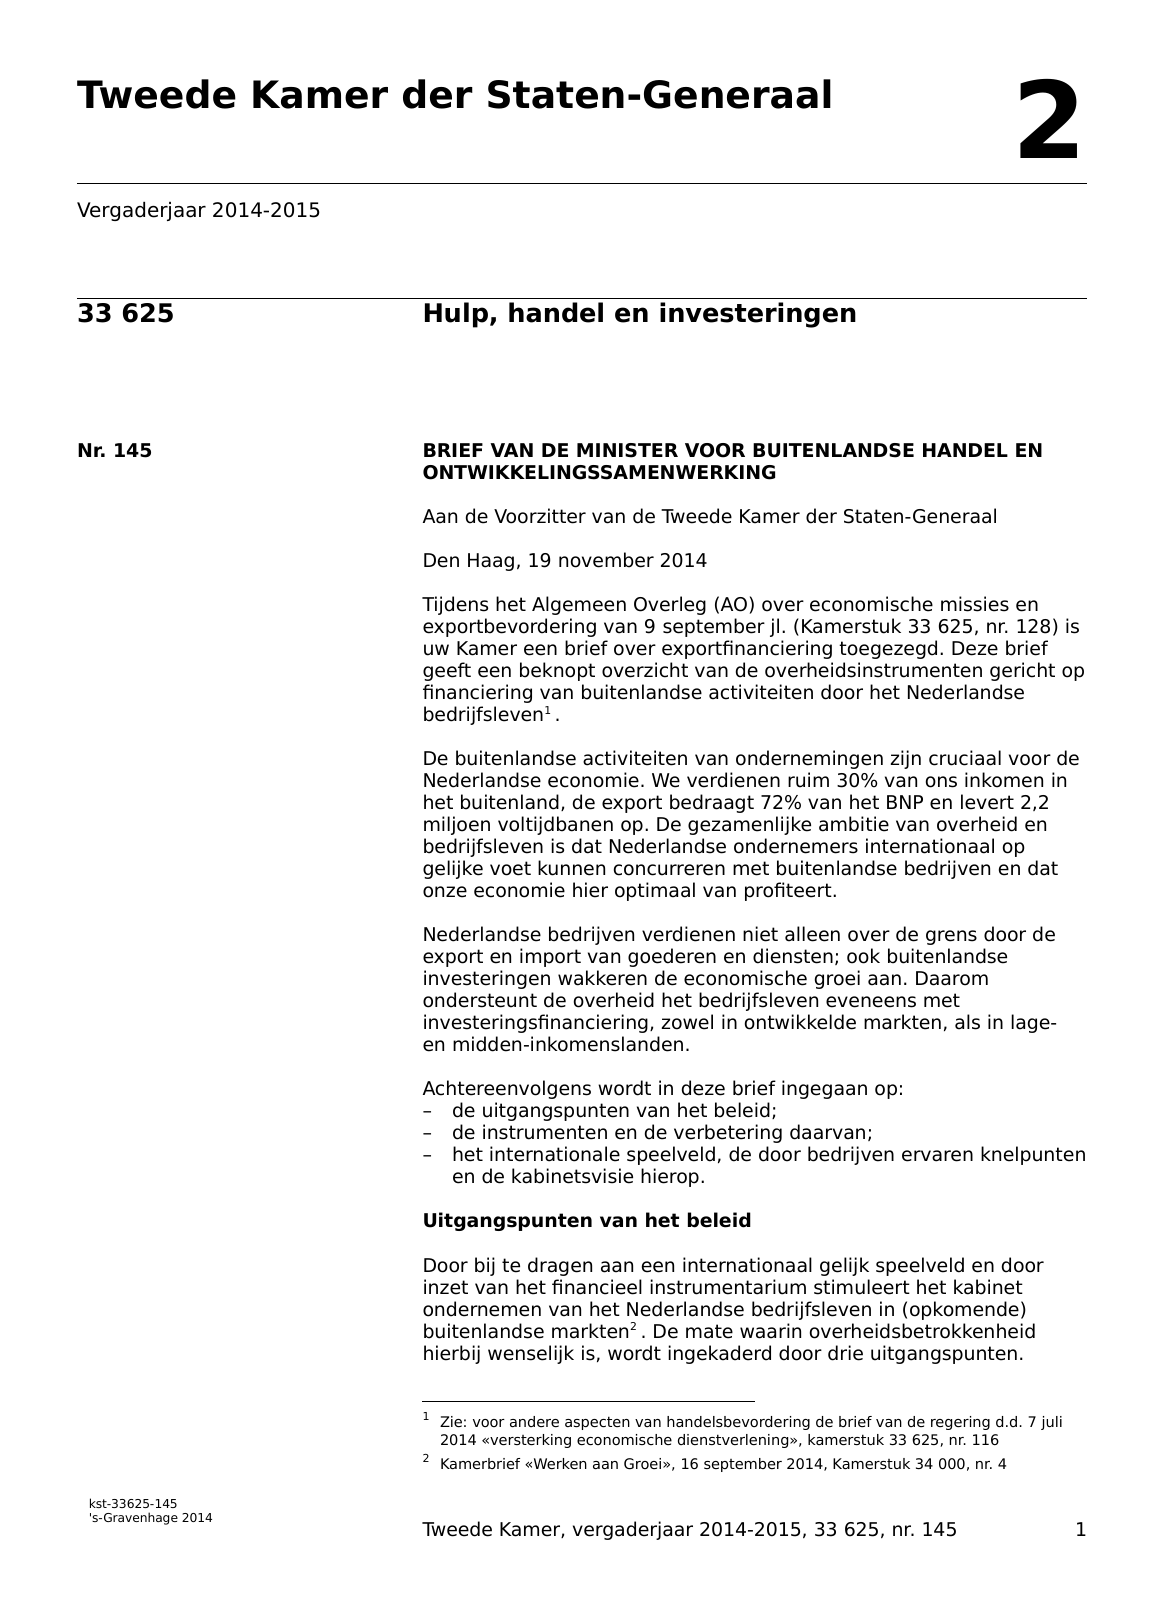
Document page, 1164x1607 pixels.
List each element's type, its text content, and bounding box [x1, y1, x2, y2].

text Kamerbrief «Werken aan Groei», 16 september 2014, Kamerstuk 34 000, nr. 4 [422, 1452, 1087, 1474]
text De buitenlandse activiteiten van ondernemingen zijn cruciaal voor de Nederlandse economie. We verdienen ruim 30% van ons inkomen in het buitenland, de export bedraagt 72% van het BNP en levert 2,2 miljoen voltijdbanen op. De gezamenlijke ambitie van overheid en bedrijfsleven is dat Nederlandse ondernemers internationaal op gelijke voet kunnen concurreren met buitenlandse bedrijven en dat onze economie hier optimaal van profiteert. [422, 748, 1087, 902]
text kst-33625-145 [88, 1497, 323, 1511]
text Achtereenvolgens wordt in deze brief ingegaan op: [422, 1078, 1087, 1100]
table_header 2 [886, 59, 1087, 183]
subtitle Uitgangspunten van het beleid [422, 1210, 1087, 1232]
text – de instrumenten en de verbetering daarvan; [422, 1122, 1087, 1144]
text Den Haag, 19 november 2014 [422, 550, 1087, 572]
text Zie: voor andere aspecten van handelsbevordering de brief van de regering d.d. 7 juli 2014 «versterking economische dienstverlening», kamerstuk 33 625, nr. 116 [422, 1410, 1087, 1449]
text 's-Gravenhage 2014 [88, 1511, 323, 1525]
table_cell Vergaderjaar 2014-2015 [77, 184, 1087, 298]
text Aan de Voorzitter van de Tweede Kamer der Staten-Generaal [422, 506, 1087, 528]
text – het internationale speelveld, de door bedrijven ervaren knelpunten en de kabinetsvisie hierop. [422, 1144, 1087, 1188]
text Door bij te dragen aan een internationaal gelijk speelveld en door inzet van het financieel instrumentarium stimuleert het kabinet ondernemen van het Nederlandse bedrijfsleven in (opkomende) buitenlandse markten. De mate waarin overheidsbetrokkenheid hierbij wenselijk is, wordt ingekaderd door drie uitgangspunten. [422, 1254, 1087, 1364]
text Nederlandse bedrijven verdienen niet alleen over de grens door de export en import van goederen en diensten; ook buitenlandse investeringen wakkeren de economische groei aan. Daarom ondersteunt de overheid het bedrijfsleven eveneens met investeringsfinanciering, zowel in ontwikkelde markten, als in lage- en midden-inkomenslanden. [422, 924, 1087, 1056]
text – de uitgangspunten van het beleid; [422, 1100, 1087, 1122]
table_header Tweede Kamer der Staten-Generaal [77, 59, 886, 183]
subtitle Nr. 145 BRIEF VAN DE MINISTER VOOR BUITENLANDSE HANDEL EN ONTWIKKELINGSSAMENWERKING [77, 440, 1087, 484]
text Tijdens het Algemeen Overleg (AO) over economische missies en exportbevordering van 9 september jl. (Kamerstuk 33 625, nr. 128) is uw Kamer een brief over exportfinanciering toegezegd. Deze brief geeft een beknopt overzicht van de overheidsinstrumenten gericht op financiering van buitenlandse activiteiten door het Nederlandse bedrijfsleven. [422, 594, 1087, 726]
subtitle 33 625 Hulp, handel en investeringen [77, 299, 1087, 329]
